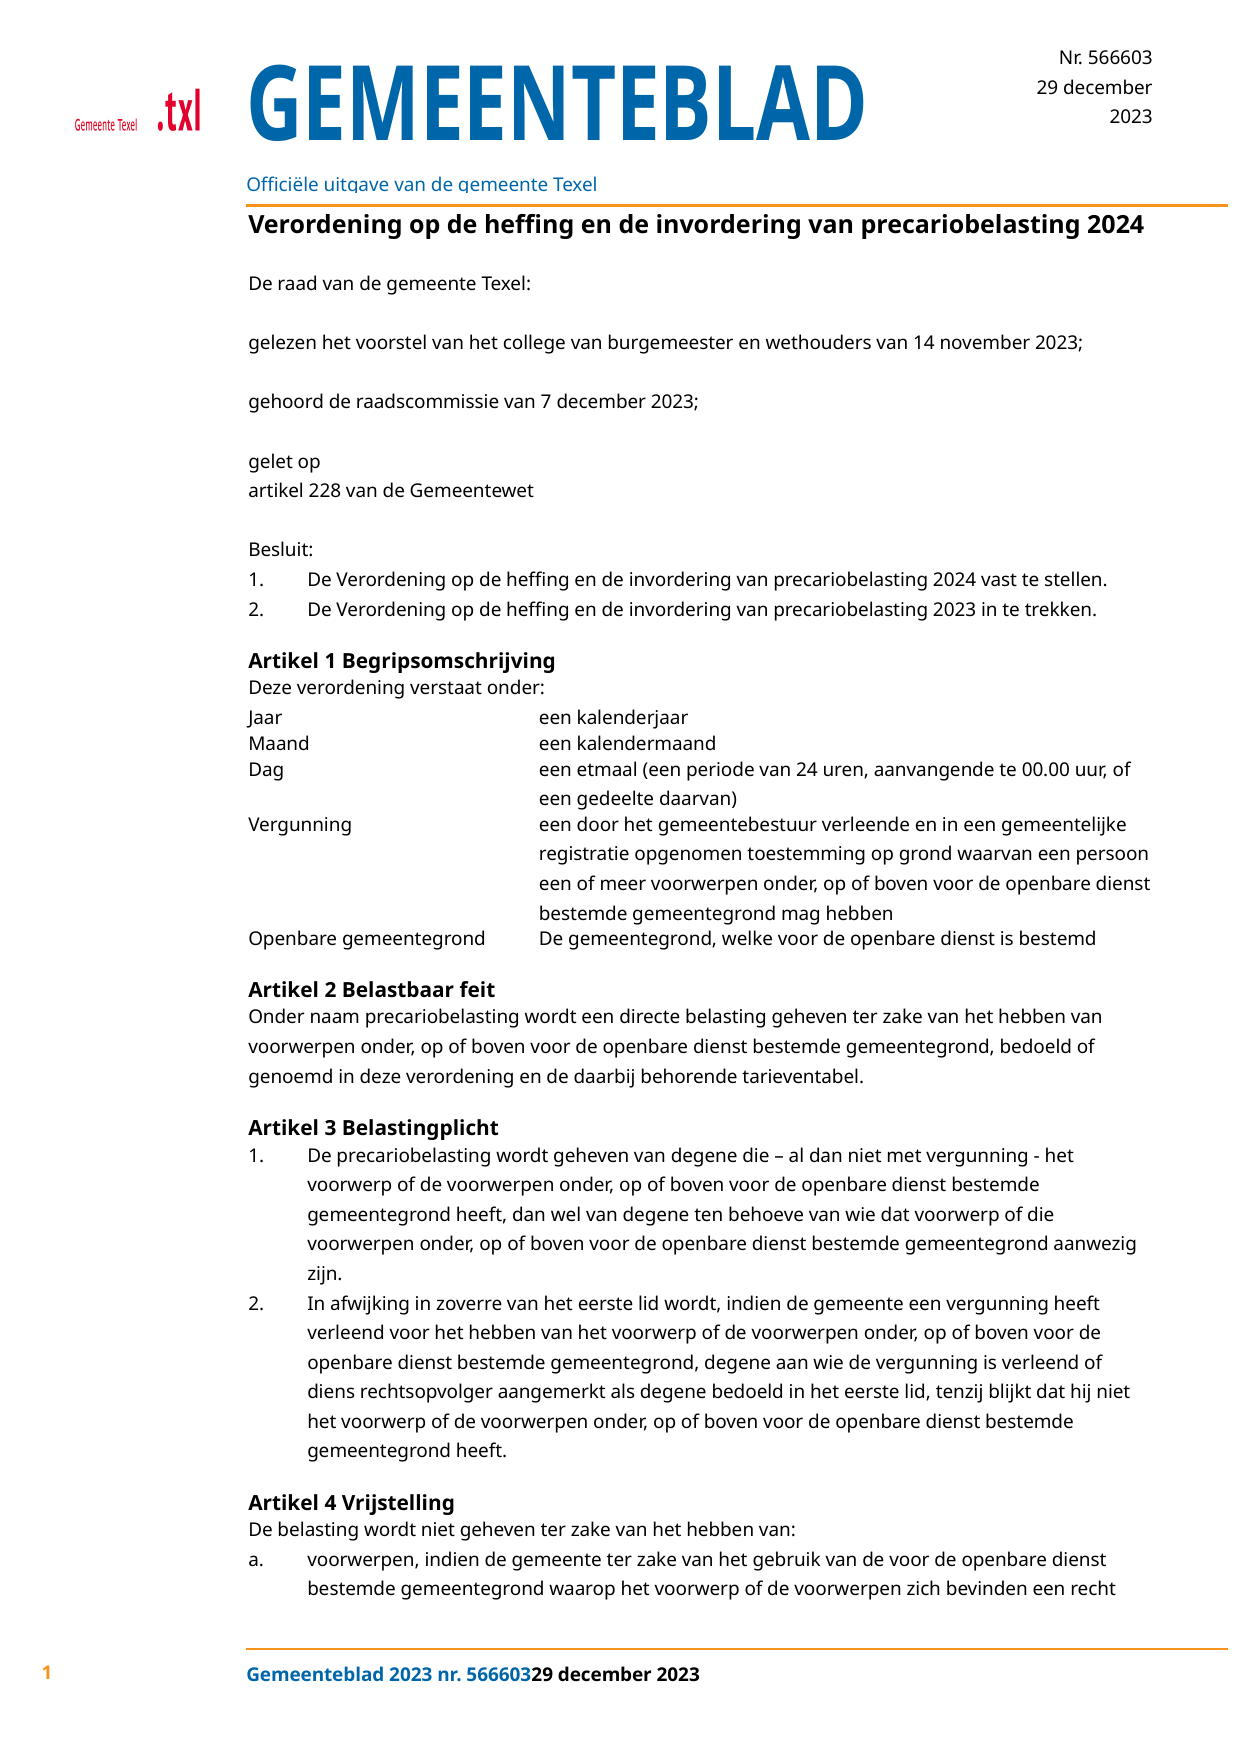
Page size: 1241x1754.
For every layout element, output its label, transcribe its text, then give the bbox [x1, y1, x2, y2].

list De Verordening op de heffing en de invordering van precariobelasting 2023 in te trekken. [248, 596, 1152, 621]
text gelezen het voorstel van het college van burgemeester en wethouders van 14 november 2023; [248, 329, 1152, 355]
text artikel 228 van de Gemeentewet [248, 477, 1152, 503]
text Besluit: [248, 537, 1152, 562]
list In afwijking in zoverre van het eerste lid wordt, indien de gemeente een vergunning heeft verleend voor het hebben van het voorwerp of de voorwerpen onder, op of boven voor de openbare dienst bestemde gemeentegrond, degene aan wie de vergunning is verleend of diens rechtsopvolger aangemerkt als degene bedoeld in het eerste lid, tenzij blijkt dat hij niet het voorwerp of de voorwerpen onder, op of boven voor de openbare dienst bestemde gemeentegrond heeft. [248, 1290, 1152, 1463]
table_cell De gemeentegrond, welke voor de openbare dienst is bestemd [539, 926, 1152, 951]
text Artikel 1 Begripsomschrijving [248, 646, 1152, 674]
text Deze verordening verstaat onder: [248, 674, 1152, 700]
text De belasting wordt niet geheven ter zake van het hebben van: [248, 1516, 1152, 1542]
table_cell Vergunning [248, 811, 539, 926]
table_header Jaar [248, 704, 539, 730]
text Artikel 2 Belastbaar feit [248, 975, 1152, 1004]
table_cell Openbare gemeentegrond [248, 926, 539, 951]
table_cell een etmaal (een periode van 24 uren, aanvangende te 00.00 uur, of een gedeelte daarvan) [539, 756, 1152, 811]
text Artikel 3 Belastingplicht [248, 1113, 1152, 1142]
text gehoord de raadscommissie van 7 december 2023; [248, 389, 1152, 414]
list De Verordening op de heffing en de invordering van precariobelasting 2024 vast te stellen. [248, 566, 1152, 592]
text De raad van de gemeente Texel: [248, 270, 1152, 296]
list voorwerpen, indien de gemeente ter zake van het gebruik van de voor de openbare dienst bestemde gemeentegrond waarop het voorwerp of de voorwerpen zich bevinden een recht [248, 1546, 1152, 1601]
table_cell een door het gemeentebestuur verleende en in een gemeentelijke registratie opgenomen toestemming op grond waarvan een persoon een of meer voorwerpen onder, op of boven voor de openbare dienst bestemde gemeentegrond mag hebben [539, 811, 1152, 926]
table_cell Dag [248, 756, 539, 811]
table_header een kalenderjaar [539, 704, 1152, 730]
text Verordening op de heffing en de invordering van precariobelasting 2024 [248, 207, 1152, 241]
list De precariobelasting wordt geheven van degene die – al dan niet met vergunning - het voorwerp of de voorwerpen onder, op of boven voor de openbare dienst bestemde gemeentegrond heeft, dan wel van degene ten behoeve van wie dat voorwerp of die voorwerpen onder, op of boven voor de openbare dienst bestemde gemeentegrond aanwezig zijn. [248, 1142, 1152, 1286]
picture [41, 47, 231, 172]
table_cell een kalendermaand [539, 730, 1152, 756]
table_cell Maand [248, 730, 539, 756]
text gelet op [248, 448, 1152, 473]
text Artikel 4 Vrijstelling [248, 1488, 1152, 1516]
text Onder naam precariobelasting wordt een directe belasting geheven ter zake van het hebben van voorwerpen onder, op of boven voor de openbare dienst bestemde gemeentegrond, bedoeld of genoemd in deze verordening en de daarbij behorende tarieventabel. [248, 1004, 1152, 1089]
